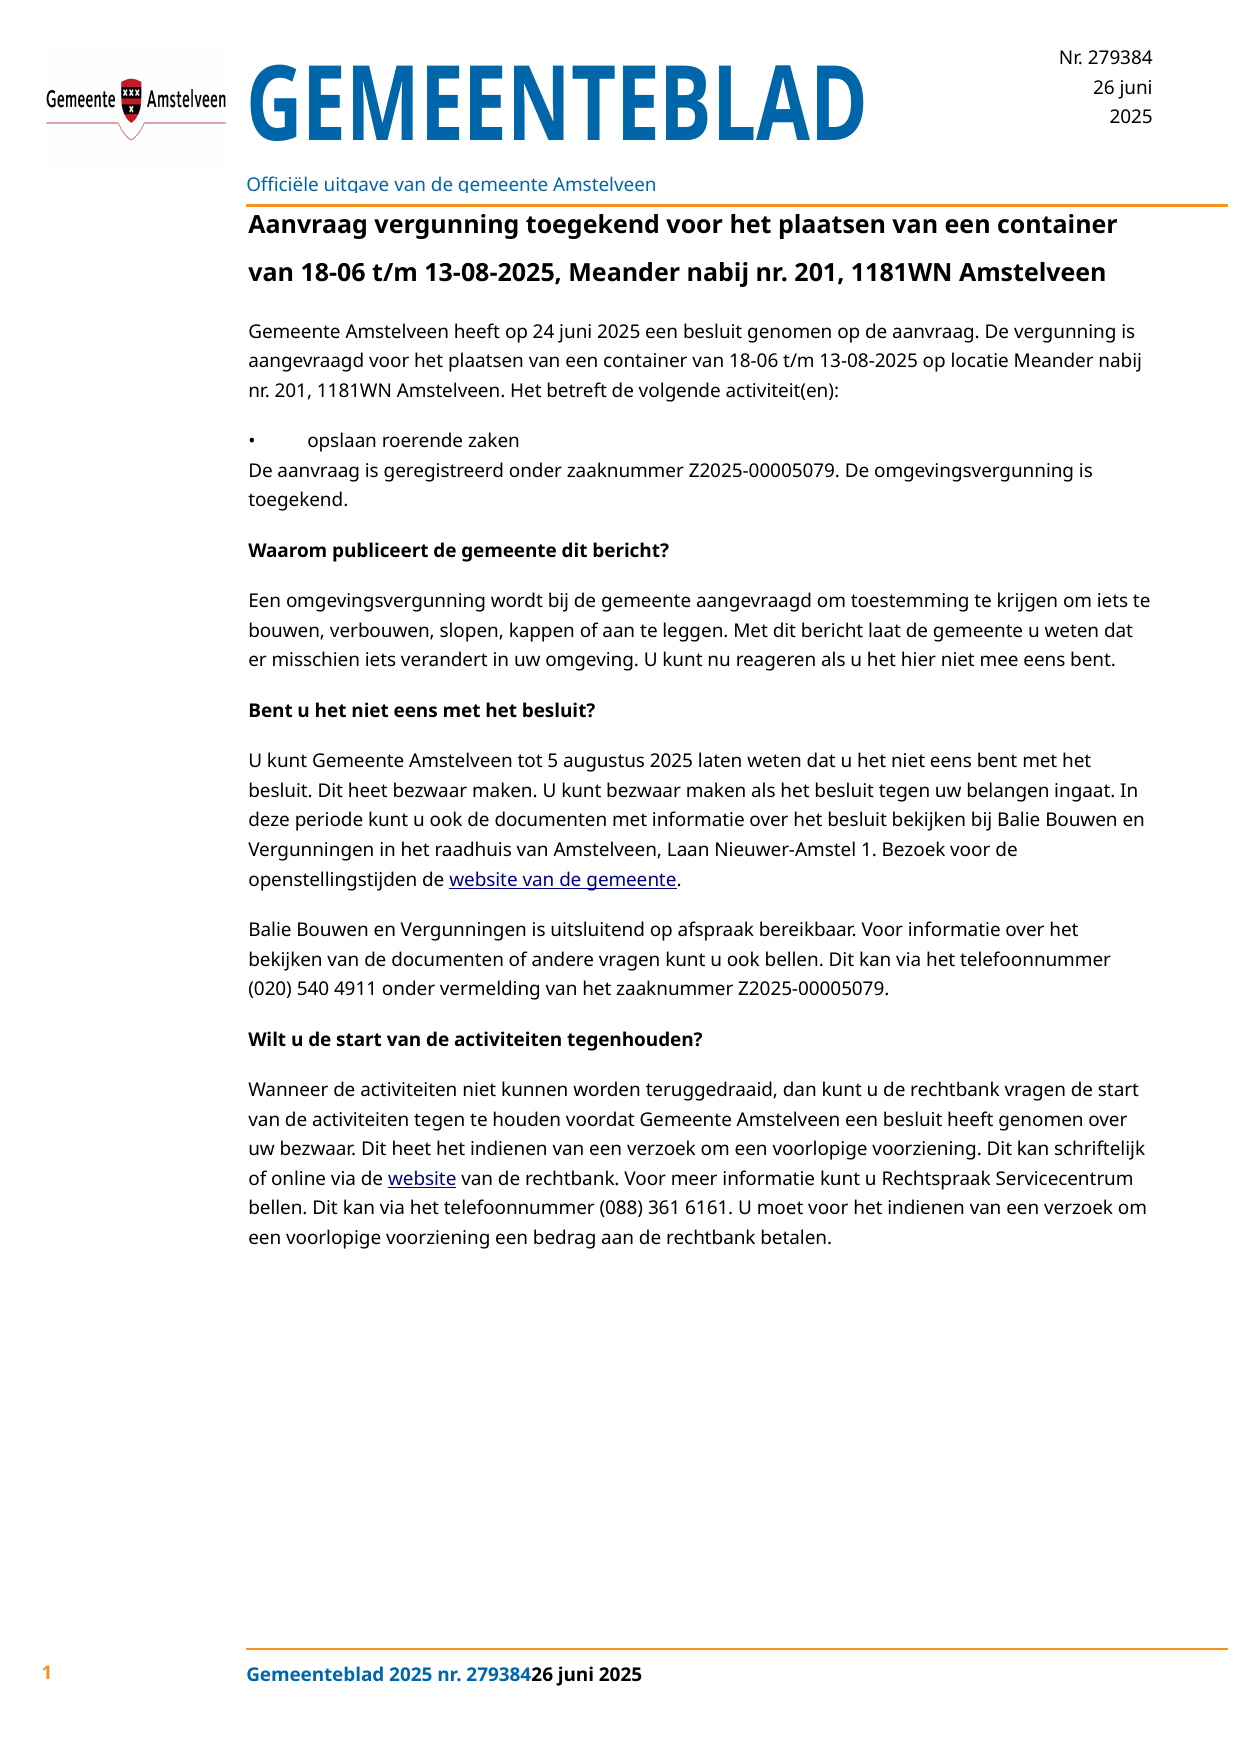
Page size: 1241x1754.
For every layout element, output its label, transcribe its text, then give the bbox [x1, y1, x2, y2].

text Wanneer de activiteiten niet kunnen worden teruggedraaid, dan kunt u de rechtbank vragen de start van de activiteiten tegen te houden voordat Gemeente Amstelveen een besluit heeft genomen over uw bezwaar. Dit heet het indienen van een verzoek om een voorlopige voorziening. Dit kan schriftelijk of online via de website van de rechtbank. Voor meer informatie kunt u Rechtspraak Servicecentrum bellen. Dit kan via het telefoonnummer (088) 361 6161. U moet voor het indienen van een verzoek om een voorlopige voorziening een bedrag aan de rechtbank betalen. [248, 1076, 1152, 1250]
text Gemeente Amstelveen heeft op 24 juni 2025 een besluit genomen op de aanvraag. De vergunning is aangevraagd voor het plaatsen van een container van 18-06 t/m 13-08-2025 op locatie Meander nabij nr. 201, 1181WN Amstelveen. Het betreft de volgende activiteit(en): [248, 318, 1152, 403]
text Bent u het niet eens met het besluit? [248, 697, 1152, 723]
text U kunt Gemeente Amstelveen tot 5 augustus 2025 laten weten dat u het niet eens bent met het besluit. Dit heet bezwaar maken. U kunt bezwaar maken als het besluit tegen uw belangen ingaat. In deze periode kunt u ook de documenten met informatie over het besluit bekijken bij Balie Bouwen en Vergunningen in het raadhuis van Amstelveen, Laan Nieuwer-Amstel 1. Bezoek voor de openstellingstijden de website van de gemeente. [248, 747, 1152, 892]
text Aanvraag vergunning toegekend voor het plaatsen van een container van 18-06 t/m 13-08-2025, Meander nabij nr. 201, 1181WN Amstelveen [248, 207, 1152, 288]
picture [41, 47, 231, 172]
text Een omgevingsvergunning wordt bij de gemeente aangevraagd om toestemming te krijgen om iets te bouwen, verbouwen, slopen, kappen of aan te leggen. Met dit bericht laat de gemeente u weten dat er misschien iets verandert in uw omgeving. U kunt nu reageren als u het hier niet mee eens bent. [248, 587, 1152, 672]
text De aanvraag is geregistreerd onder zaaknummer Z2025-00005079. De omgevingsvergunning is toegekend. [248, 457, 1152, 512]
list opslaan roerende zaken [248, 427, 1152, 453]
text Balie Bouwen en Vergunningen is uitsluitend op afspraak bereikbaar. Voor informatie over het bekijken van de documenten of andere vragen kunt u ook bellen. Dit kan via het telefoonnummer (020) 540 4911 onder vermelding van het zaaknummer Z2025-00005079. [248, 916, 1152, 1001]
text Wilt u de start van de activiteiten tegenhouden? [248, 1026, 1152, 1052]
text Waarom publiceert de gemeente dit bericht? [248, 537, 1152, 563]
